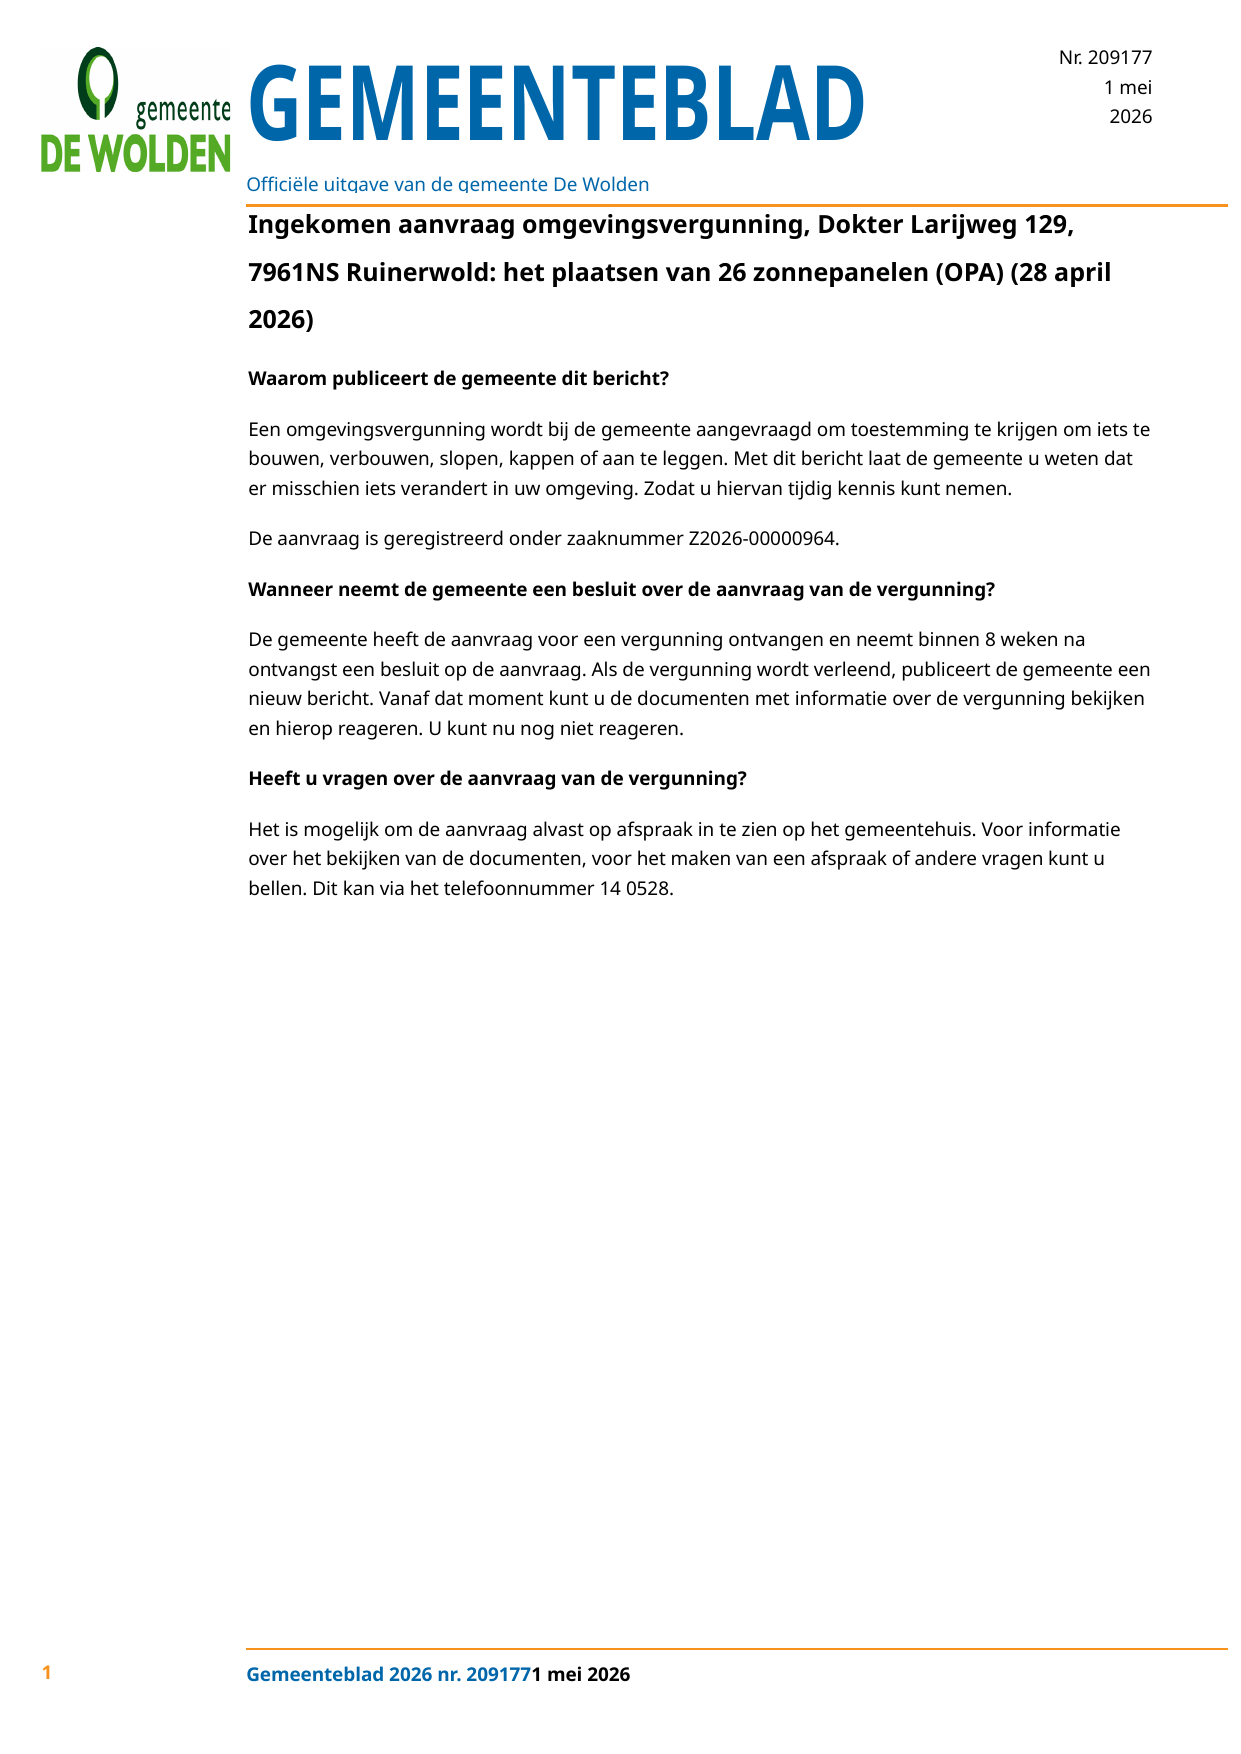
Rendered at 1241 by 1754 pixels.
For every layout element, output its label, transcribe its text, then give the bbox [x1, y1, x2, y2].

picture [41, 47, 231, 172]
text Ingekomen aanvraag omgevingsvergunning, Dokter Larijweg 129, 7961NS Ruinerwold: het plaatsen van 26 zonnepanelen (OPA) (28 april 2026) [248, 207, 1152, 336]
text Wanneer neemt de gemeente een besluit over de aanvraag van de vergunning? [248, 576, 1152, 602]
text Het is mogelijk om de aanvraag alvast op afspraak in te zien op het gemeentehuis. Voor informatie over het bekijken van de documenten, voor het maken van een afspraak of andere vragen kunt u bellen. Dit kan via het telefoonnummer 14 0528. [248, 816, 1152, 901]
text Waarom publiceert de gemeente dit bericht? [248, 366, 1152, 391]
text De gemeente heeft de aanvraag voor een vergunning ontvangen en neemt binnen 8 weken na ontvangst een besluit op de aanvraag. Als de vergunning wordt verleend, publiceert de gemeente een nieuw bericht. Vanaf dat moment kunt u de documenten met informatie over de vergunning bekijken en hierop reageren. U kunt nu nog niet reageren. [248, 626, 1152, 741]
text De aanvraag is geregistreerd onder zaaknummer Z2026-00000964. [248, 526, 1152, 551]
text Een omgevingsvergunning wordt bij de gemeente aangevraagd om toestemming te krijgen om iets te bouwen, verbouwen, slopen, kappen of aan te leggen. Met dit bericht laat de gemeente u weten dat er misschien iets verandert in uw omgeving. Zodat u hiervan tijdig kennis kunt nemen. [248, 416, 1152, 501]
text Heeft u vragen over de aanvraag van de vergunning? [248, 766, 1152, 791]
